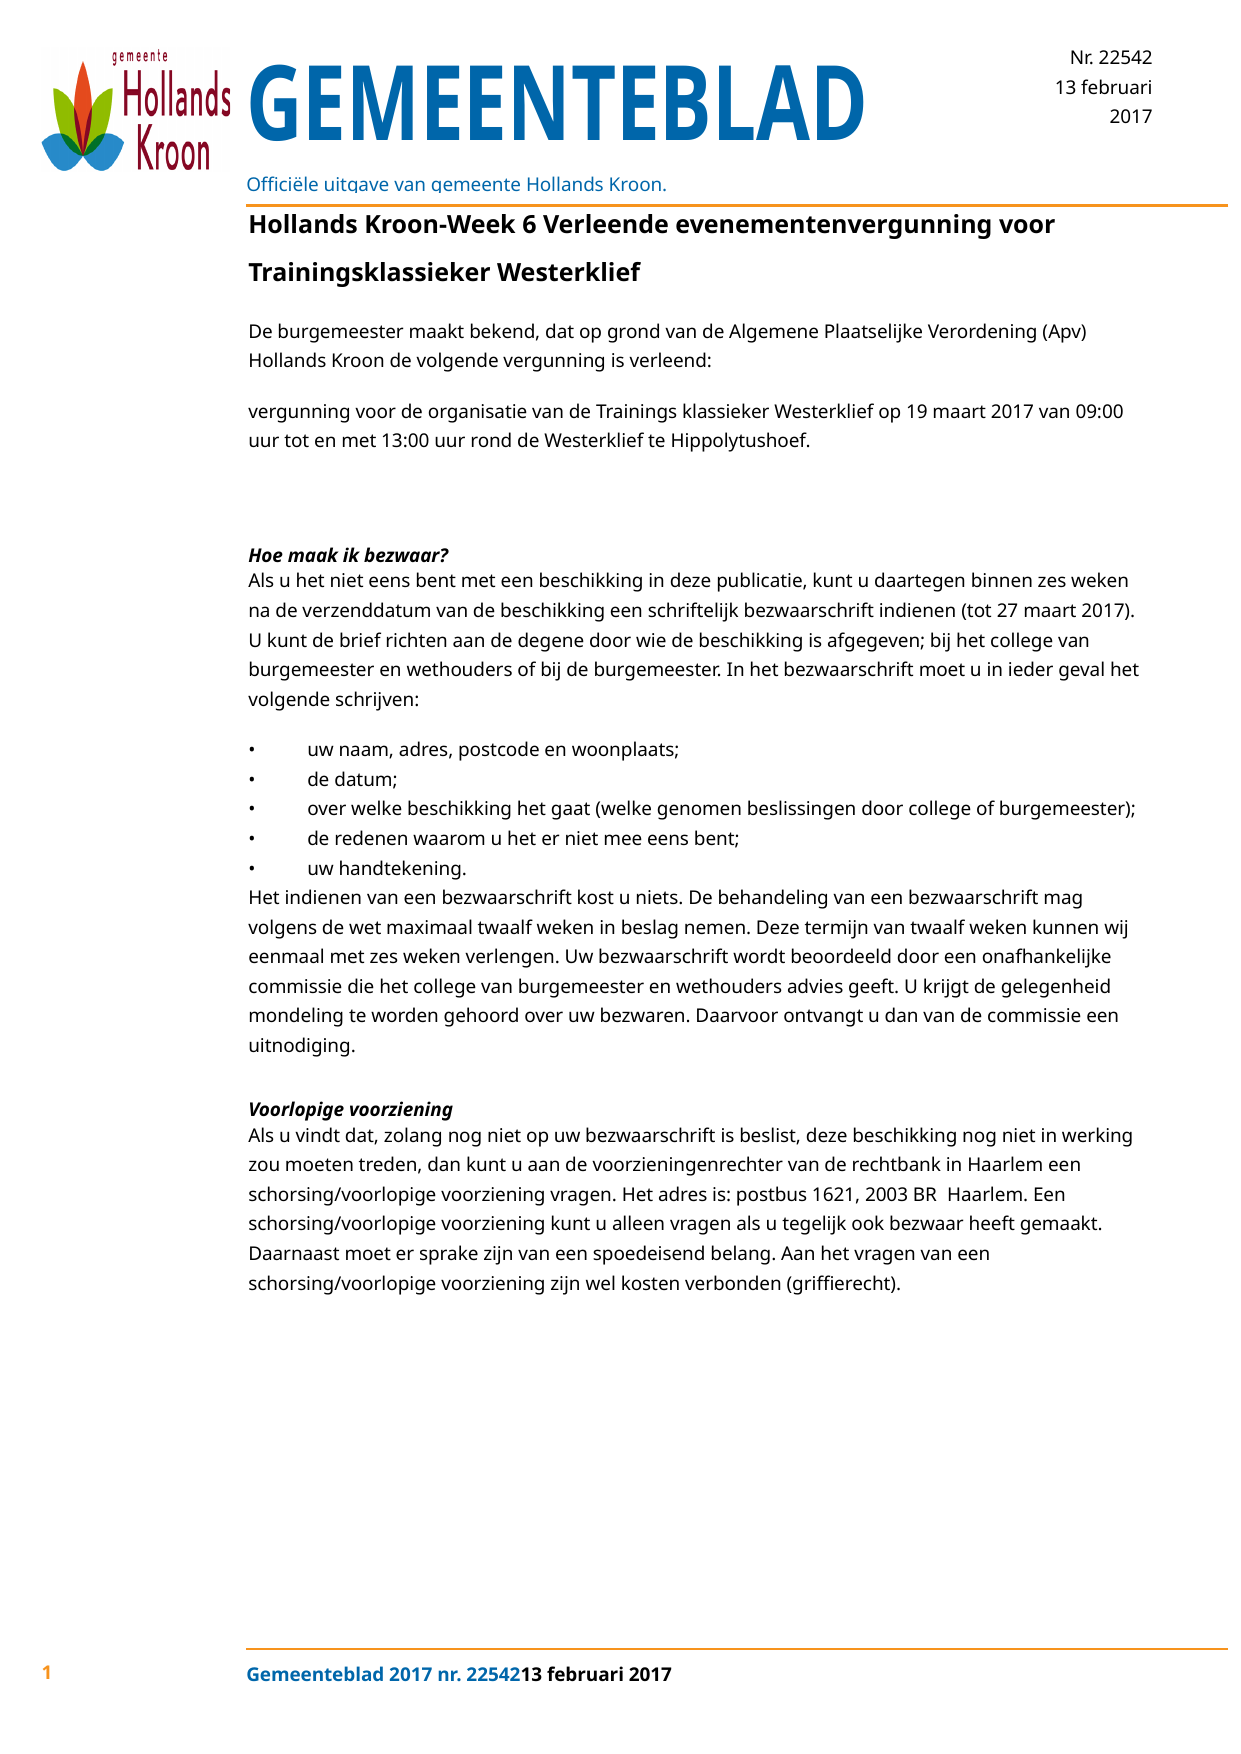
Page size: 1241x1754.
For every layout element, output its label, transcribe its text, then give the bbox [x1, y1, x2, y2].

picture [41, 47, 231, 172]
list uw handtekening. [248, 855, 1152, 880]
text Hoe maak ik bezwaar? [248, 542, 1152, 568]
list de datum; [248, 766, 1152, 792]
list over welke beschikking het gaat (welke genomen beslissingen door college of burgemeester); [248, 796, 1152, 821]
text Als u het niet eens bent met een beschikking in deze publicatie, kunt u daartegen binnen zes weken na de verzenddatum van de beschikking een schriftelijk bezwaarschrift indienen (tot 27 maart 2017). U kunt de brief richten aan de degene door wie de beschikking is afgegeven; bij het college van burgemeester en wethouders of bij de burgemeester. In het bezwaarschrift moet u in ieder geval het volgende schrijven: [248, 568, 1152, 712]
text Hollands Kroon-Week 6 Verleende evenementenvergunning voor Trainingsklassieker Westerklief [248, 207, 1152, 288]
list uw naam, adres, postcode en woonplaats; [248, 736, 1152, 762]
text Het indienen van een bezwaarschrift kost u niets. De behandeling van een bezwaarschrift mag volgens de wet maximaal twaalf weken in beslag nemen. Deze termijn van twaalf weken kunnen wij eenmaal met zes weken verlengen. Uw bezwaarschrift wordt beoordeeld door een onafhankelijke commissie die het college van burgemeester en wethouders advies geeft. U krijgt de gelegenheid mondeling te worden gehoord over uw bezwaren. Daarvoor ontvangt u dan van de commissie een uitnodiging. [248, 884, 1152, 1058]
text Als u vindt dat, zolang nog niet op uw bezwaarschrift is beslist, deze beschikking nog niet in werking zou moeten treden, dan kunt u aan de voorzieningenrechter van de rechtbank in Haarlem een schorsing/voorlopige voorziening vragen. Het adres is: postbus 1621, 2003 BR Haarlem. Een schorsing/voorlopige voorziening kunt u alleen vragen als u tegelijk ook bezwaar heeft gemaakt. Daarnaast moet er sprake zijn van een spoedeisend belang. Aan het vragen van een schorsing/voorlopige voorziening zijn wel kosten verbonden (griffierecht). [248, 1122, 1152, 1296]
text De burgemeester maakt bekend, dat op grond van de Algemene Plaatselijke Verordening (Apv) Hollands Kroon de volgende vergunning is verleend: [248, 318, 1152, 373]
text vergunning voor de organisatie van de Trainings klassieker Westerklief op 19 maart 2017 van 09:00 uur tot en met 13:00 uur rond de Westerklief te Hippolytushoef. [248, 398, 1152, 453]
text Voorlopige voorziening [248, 1096, 1152, 1122]
list de redenen waarom u het er niet mee eens bent; [248, 825, 1152, 851]
